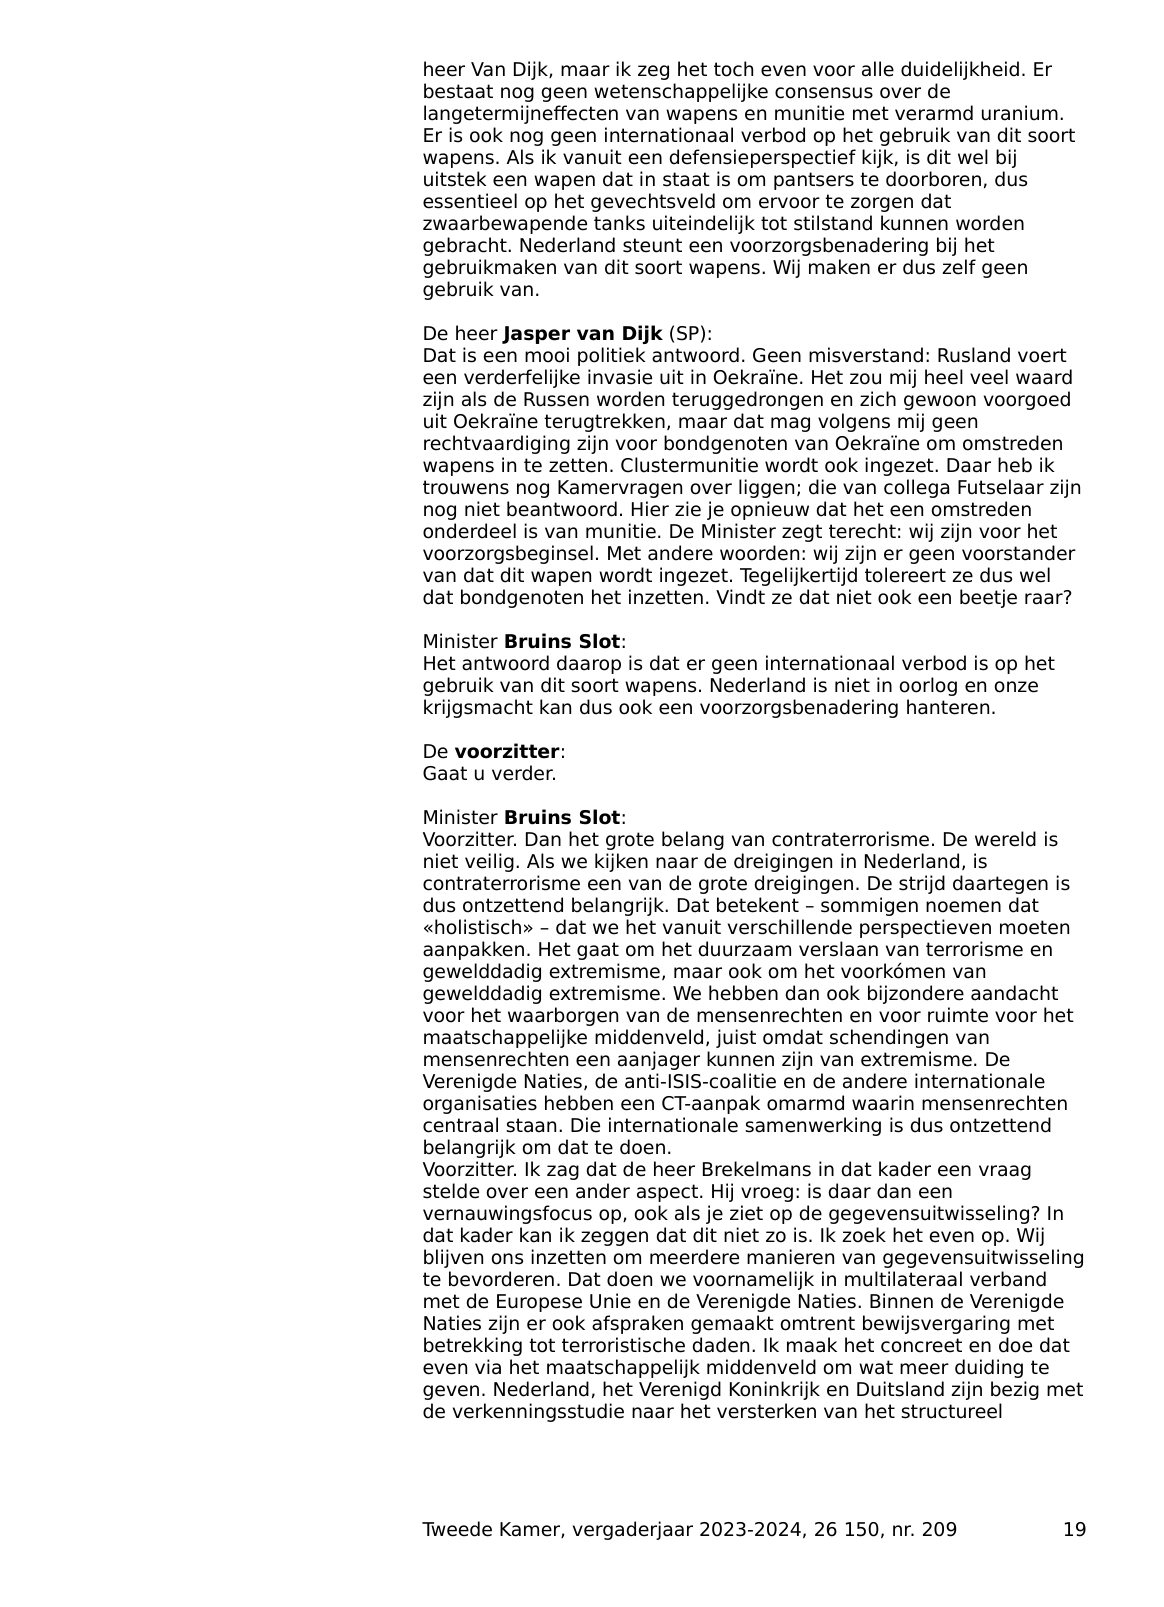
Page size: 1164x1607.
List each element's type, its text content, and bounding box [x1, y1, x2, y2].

text Gaat u verder. [422, 763, 1087, 785]
text Het antwoord daarop is dat er geen internationaal verbod is op het gebruik van dit soort wapens. Nederland is niet in oorlog en onze krijgsmacht kan dus ook een voorzorgsbenadering hanteren. [422, 653, 1087, 719]
text De heer Jasper van Dijk (SP): [422, 323, 1087, 345]
text Voorzitter. Dan het grote belang van contraterrorisme. De wereld is niet veilig. Als we kijken naar de dreigingen in Nederland, is contraterrorisme een van de grote dreigingen. De strijd daartegen is dus ontzettend belangrijk. Dat betekent – sommigen noemen dat «holistisch» – dat we het vanuit verschillende perspectieven moeten aanpakken. Het gaat om het duurzaam verslaan van terrorisme en gewelddadig extremisme, maar ook om het voorkómen van gewelddadig extremisme. We hebben dan ook bijzondere aandacht voor het waarborgen van de mensenrechten en voor ruimte voor het maatschappelijke middenveld, juist omdat schendingen van mensenrechten een aanjager kunnen zijn van extremisme. De Verenigde Naties, de anti-ISIS-coalitie en de andere internationale organisaties hebben een CT-aanpak omarmd waarin mensenrechten centraal staan. Die internationale samenwerking is dus ontzettend belangrijk om dat te doen. [422, 829, 1087, 1159]
text heer Van Dijk, maar ik zeg het toch even voor alle duidelijkheid. Er bestaat nog geen wetenschappelijke consensus over de langetermijneffecten van wapens en munitie met verarmd uranium. Er is ook nog geen internationaal verbod op het gebruik van dit soort wapens. Als ik vanuit een defensieperspectief kijk, is dit wel bij uitstek een wapen dat in staat is om pantsers te doorboren, dus essentieel op het gevechtsveld om ervoor te zorgen dat zwaarbewapende tanks uiteindelijk tot stilstand kunnen worden gebracht. Nederland steunt een voorzorgsbenadering bij het gebruikmaken van dit soort wapens. Wij maken er dus zelf geen gebruik van. [422, 59, 1087, 301]
text Minister Bruins Slot: [422, 807, 1087, 829]
text Minister Bruins Slot: [422, 631, 1087, 653]
text Voorzitter. Ik zag dat de heer Brekelmans in dat kader een vraag stelde over een ander aspect. Hij vroeg: is daar dan een vernauwingsfocus op, ook als je ziet op de gegevensuitwisseling? In dat kader kan ik zeggen dat dit niet zo is. Ik zoek het even op. Wij blijven ons inzetten om meerdere manieren van gegevensuitwisseling te bevorderen. Dat doen we voornamelijk in multilateraal verband met de Europese Unie en de Verenigde Naties. Binnen de Verenigde Naties zijn er ook afspraken gemaakt omtrent bewijsvergaring met betrekking tot terroristische daden. Ik maak het concreet en doe dat even via het maatschappelijk middenveld om wat meer duiding te geven. Nederland, het Verenigd Koninkrijk en Duitsland zijn bezig met de verkenningsstudie naar het versterken van het structureel [422, 1159, 1087, 1423]
text De voorzitter: [422, 741, 1087, 763]
text Dat is een mooi politiek antwoord. Geen misverstand: Rusland voert een verderfelijke invasie uit in Oekraïne. Het zou mij heel veel waard zijn als de Russen worden teruggedrongen en zich gewoon voorgoed uit Oekraïne terugtrekken, maar dat mag volgens mij geen rechtvaardiging zijn voor bondgenoten van Oekraïne om omstreden wapens in te zetten. Clustermunitie wordt ook ingezet. Daar heb ik trouwens nog Kamervragen over liggen; die van collega Futselaar zijn nog niet beantwoord. Hier zie je opnieuw dat het een omstreden onderdeel is van munitie. De Minister zegt terecht: wij zijn voor het voorzorgsbeginsel. Met andere woorden: wij zijn er geen voorstander van dat dit wapen wordt ingezet. Tegelijkertijd tolereert ze dus wel dat bondgenoten het inzetten. Vindt ze dat niet ook een beetje raar? [422, 345, 1087, 609]
